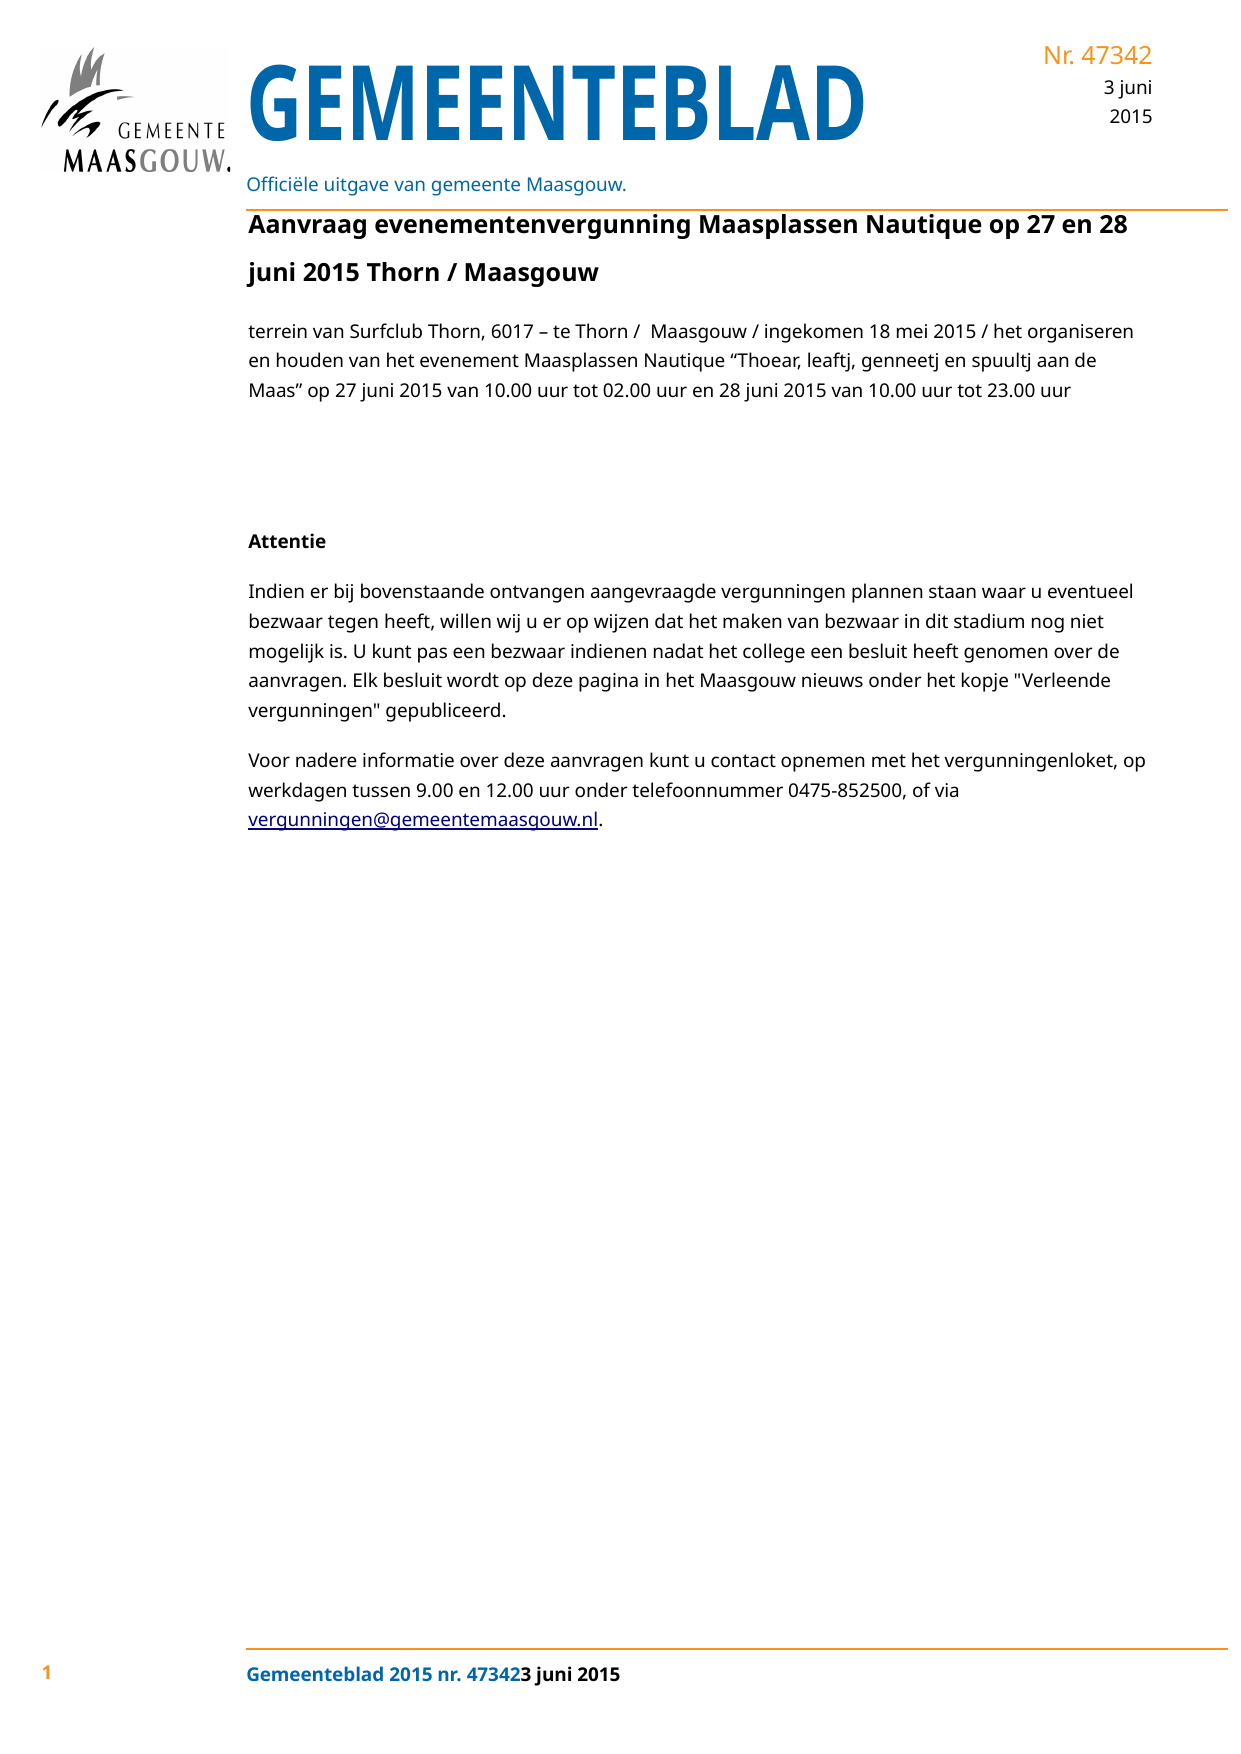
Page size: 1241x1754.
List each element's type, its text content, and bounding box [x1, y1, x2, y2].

text terrein van Surfclub Thorn, 6017 – te Thorn / Maasgouw / ingekomen 18 mei 2015 / het organiseren en houden van het evenement Maasplassen Nautique “Thoear, leaftj, genneetj en spuultj aan de Maas” op 27 juni 2015 van 10.00 uur tot 02.00 uur en 28 juni 2015 van 10.00 uur tot 23.00 uur [248, 318, 1152, 403]
text Voor nadere informatie over deze aanvragen kunt u contact opnemen met het vergunningenloket, op werkdagen tussen 9.00 en 12.00 uur onder telefoonnummer 0475-852500, of via vergunningen@gemeentemaasgouw.nl. [248, 747, 1152, 832]
text Attentie [248, 528, 1152, 554]
text Aanvraag evenementenvergunning Maasplassen Nautique op 27 en 28 juni 2015 Thorn / Maasgouw [248, 211, 1152, 288]
picture [41, 47, 231, 172]
text Indien er bij bovenstaande ontvangen aangevraagde vergunningen plannen staan waar u eventueel bezwaar tegen heeft, willen wij u er op wijzen dat het maken van bezwaar in dit stadium nog niet mogelijk is. U kunt pas een bezwaar indienen nadat het college een besluit heeft genomen over de aanvragen. Elk besluit wordt op deze pagina in het Maasgouw nieuws onder het kopje "Verleende vergunningen" gepubliceerd. [248, 579, 1152, 723]
